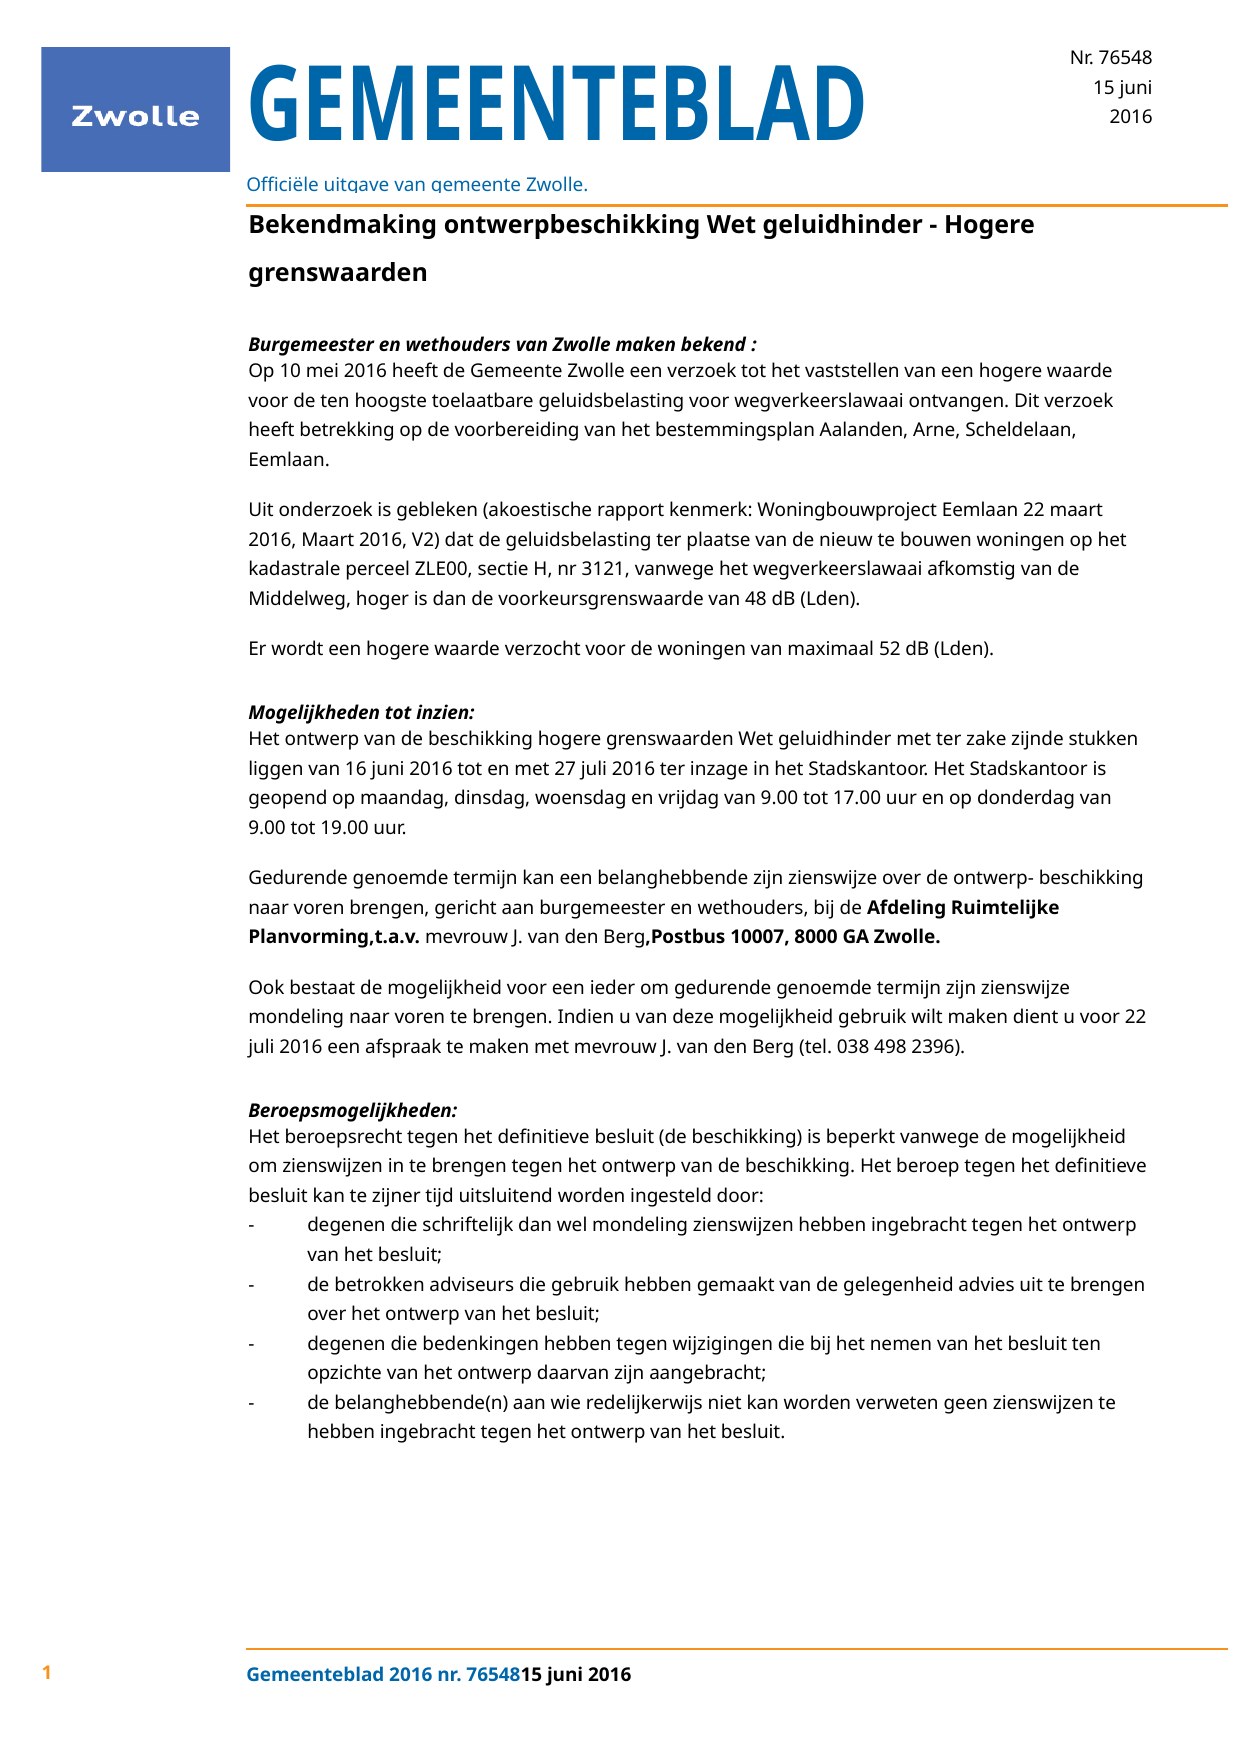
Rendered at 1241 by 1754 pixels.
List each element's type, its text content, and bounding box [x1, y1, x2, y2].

list de belanghebbende(n) aan wie redelijkerwijs niet kan worden verweten geen zienswijzen te hebben ingebracht tegen het ontwerp van het besluit. [248, 1389, 1152, 1444]
text Burgemeester en wethouders van Zwolle maken bekend : [248, 331, 1152, 357]
list de betrokken adviseurs die gebruik hebben gemaakt van de gelegenheid advies uit te brengen over het ontwerp van het besluit; [248, 1271, 1152, 1326]
text Mogelijkheden tot inzien: [248, 699, 1152, 725]
list degenen die bedenkingen hebben tegen wijzigingen die bij het nemen van het besluit ten opzichte van het ontwerp daarvan zijn aangebracht; [248, 1330, 1152, 1385]
text Op 10 mei 2016 heeft de Gemeente Zwolle een verzoek tot het vaststellen van een hogere waarde voor de ten hoogste toelaatbare geluidsbelasting voor wegverkeerslawaai ontvangen. Dit verzoek heeft betrekking op de voorbereiding van het bestemmingsplan Aalanden, Arne, Scheldelaan, Eemlaan. [248, 357, 1152, 472]
text Ook bestaat de mogelijkheid voor een ieder om gedurende genoemde termijn zijn zienswijze mondeling naar voren te brengen. Indien u van deze mogelijkheid gebruik wilt maken dient u voor 22 juli 2016 een afspraak te maken met mevrouw J. van den Berg (tel. 038 498 2396). [248, 974, 1152, 1059]
text Er wordt een hogere waarde verzocht voor de woningen van maximaal 52 dB (Lden). [248, 636, 1152, 661]
text Het beroepsrecht tegen het definitieve besluit (de beschikking) is beperkt vanwege de mogelijkheid om zienswijzen in te brengen tegen het ontwerp van de beschikking. Het beroep tegen het definitieve besluit kan te zijner tijd uitsluitend worden ingesteld door: [248, 1123, 1152, 1208]
text Het ontwerp van de beschikking hogere grenswaarden Wet geluidhinder met ter zake zijnde stukken liggen van 16 juni 2016 tot en met 27 juli 2016 ter inzage in het Stadskantoor. Het Stadskantoor is geopend op maandag, dinsdag, woensdag en vrijdag van 9.00 tot 17.00 uur en op donderdag van 9.00 tot 19.00 uur. [248, 725, 1152, 840]
picture [41, 47, 231, 172]
text Gedurende genoemde termijn kan een belanghebbende zijn zienswijze over de ontwerp- beschikking naar voren brengen, gericht aan burgemeester en wethouders, bij de Afdeling Ruimtelijke Planvorming,t.a.v. mevrouw J. van den Berg,Postbus 10007, 8000 GA Zwolle. [248, 864, 1152, 949]
text Beroepsmogelijkheden: [248, 1097, 1152, 1123]
text Uit onderzoek is gebleken (akoestische rapport kenmerk: Woningbouwproject Eemlaan 22 maart 2016, Maart 2016, V2) dat de geluidsbelasting ter plaatse van de nieuw te bouwen woningen op het kadastrale perceel ZLE00, sectie H, nr 3121, vanwege het wegverkeerslawaai afkomstig van de Middelweg, hoger is dan de voorkeursgrenswaarde van 48 dB (Lden). [248, 496, 1152, 611]
text Bekendmaking ontwerpbeschikking Wet geluidhinder - Hogere grenswaarden [248, 207, 1152, 288]
list degenen die schriftelijk dan wel mondeling zienswijzen hebben ingebracht tegen het ontwerp van het besluit; [248, 1212, 1152, 1267]
